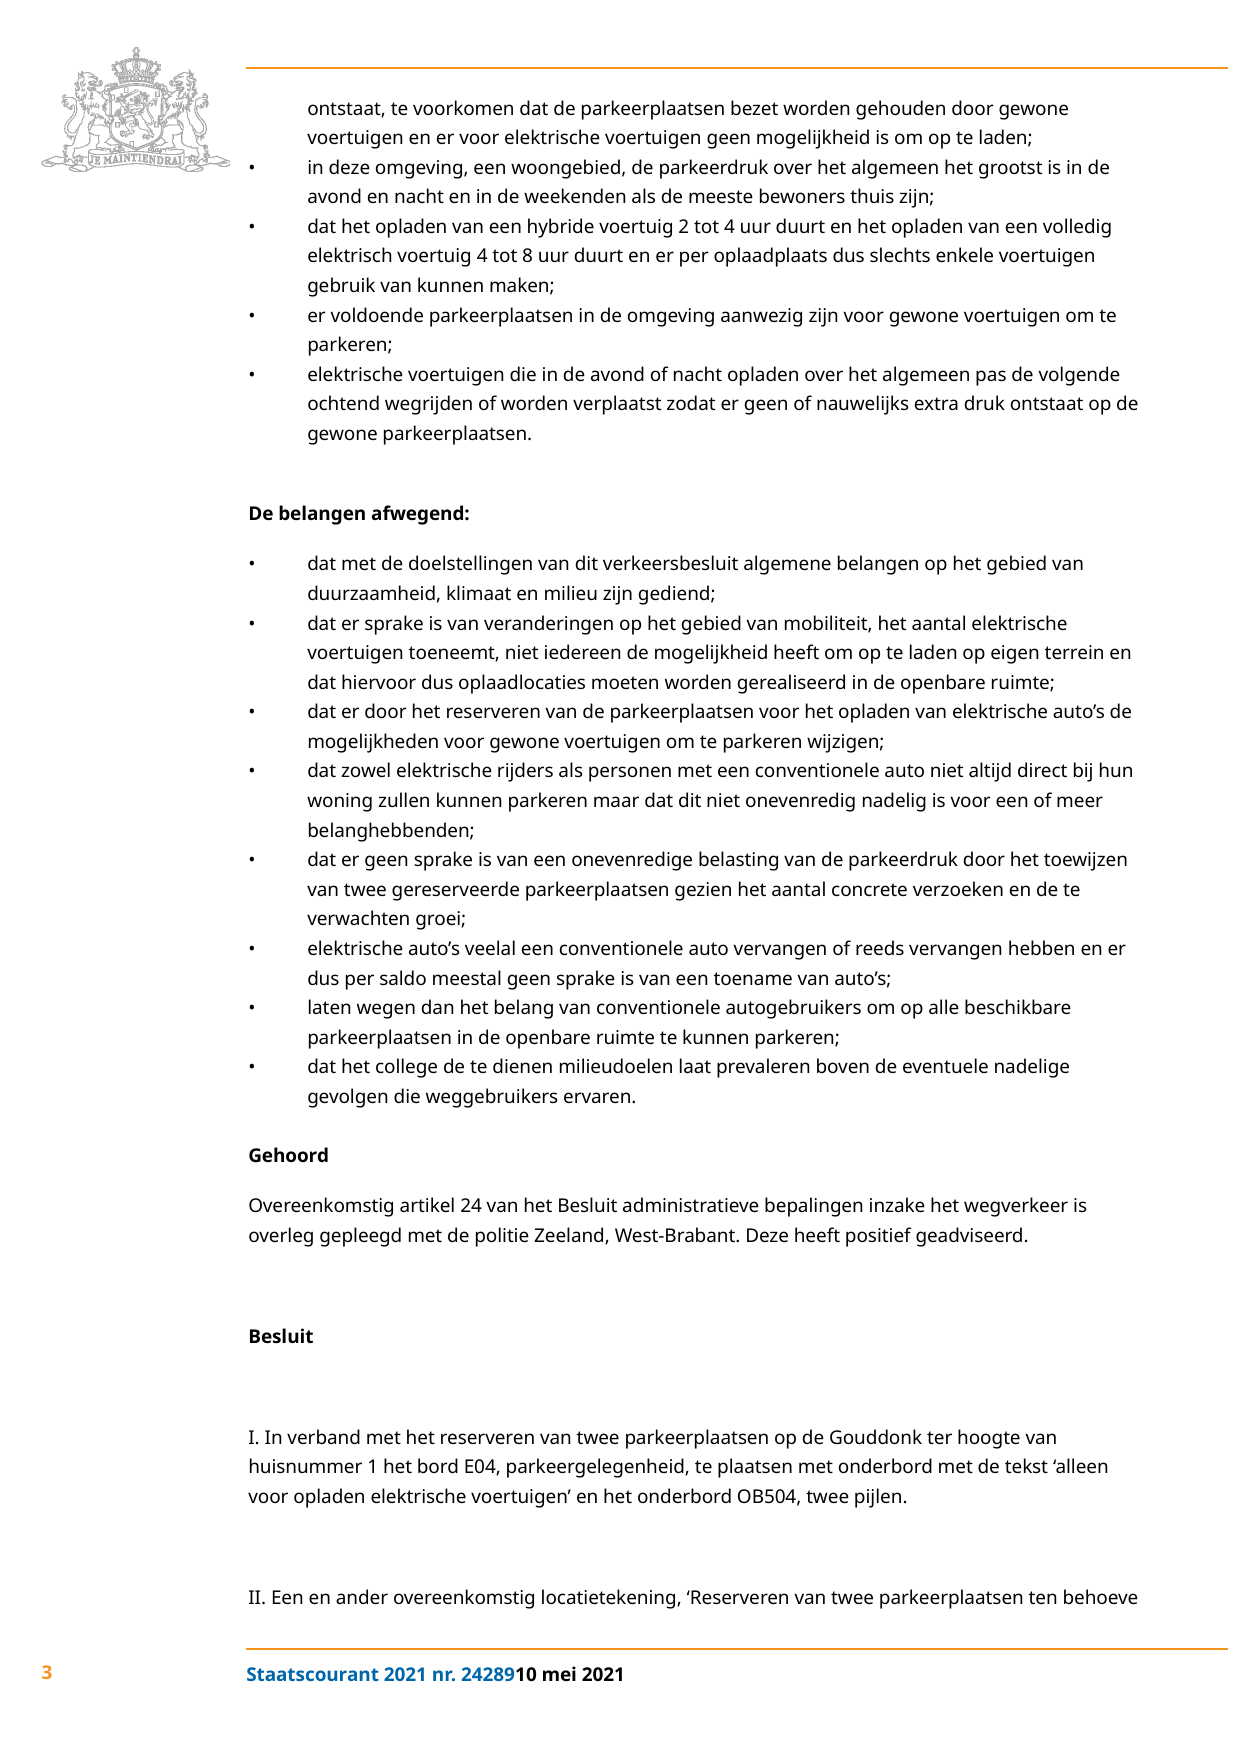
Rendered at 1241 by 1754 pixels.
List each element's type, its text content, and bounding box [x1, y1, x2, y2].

text De belangen afwegend: [248, 500, 1152, 526]
list dat het opladen van een hybride voertuig 2 tot 4 uur duurt en het opladen van een volledig elektrisch voertuig 4 tot 8 uur duurt en er per oplaadplaats dus slechts enkele voertuigen gebruik van kunnen maken; [248, 213, 1152, 298]
list dat het college de te dienen milieudoelen laat prevaleren boven de eventuele nadelige gevolgen die weggebruikers ervaren. [248, 1053, 1152, 1109]
list ontstaat, te voorkomen dat de parkeerplaatsen bezet worden gehouden door gewone voertuigen en er voor elektrische voertuigen geen mogelijkheid is om op te laden; [248, 95, 1152, 150]
picture [41, 47, 231, 172]
list dat er sprake is van veranderingen op het gebied van mobiliteit, het aantal elektrische voertuigen toeneemt, niet iedereen de mogelijkheid heeft om op te laden op eigen terrein en dat hiervoor dus oplaadlocaties moeten worden gerealiseerd in de openbare ruimte; [248, 610, 1152, 695]
list dat zowel elektrische rijders als personen met een conventionele auto niet altijd direct bij hun woning zullen kunnen parkeren maar dat dit niet onevenredig nadelig is voor een of meer belanghebbenden; [248, 758, 1152, 843]
text II. Een en ander overeenkomstig locatietekening, ‘Reserveren van twee parkeerplaatsen ten behoeve [248, 1584, 1152, 1610]
list dat met de doelstellingen van dit verkeersbesluit algemene belangen op het gebied van duurzaamheid, klimaat en milieu zijn gediend; [248, 551, 1152, 606]
list dat er door het reserveren van de parkeerplaatsen voor het opladen van elektrische auto’s de mogelijkheden voor gewone voertuigen om te parkeren wijzigen; [248, 698, 1152, 754]
text Besluit [248, 1323, 1152, 1349]
list laten wegen dan het belang van conventionele autogebruikers om op alle beschikbare parkeerplaatsen in de openbare ruimte te kunnen parkeren; [248, 994, 1152, 1050]
text I. In verband met het reserveren van twee parkeerplaatsen op de Gouddonk ter hoogte van huisnummer 1 het bord E04, parkeergelegenheid, te plaatsen met onderbord met de tekst ‘alleen voor opladen elektrische voertuigen’ en het onderbord OB504, twee pijlen. [248, 1424, 1152, 1509]
list in deze omgeving, een woongebied, de parkeerdruk over het algemeen het grootst is in de avond en nacht en in de weekenden als de meeste bewoners thuis zijn; [248, 154, 1152, 209]
text Overeenkomstig artikel 24 van het Besluit administratieve bepalingen inzake het wegverkeer is overleg gepleegd met de politie Zeeland, West-Brabant. Deze heeft positief geadviseerd. [248, 1193, 1152, 1248]
list dat er geen sprake is van een onevenredige belasting van de parkeerdruk door het toewijzen van twee gereserveerde parkeerplaatsen gezien het aantal concrete verzoeken en de te verwachten groei; [248, 846, 1152, 931]
list elektrische voertuigen die in de avond of nacht opladen over het algemeen pas de volgende ochtend wegrijden of worden verplaatst zodat er geen of nauwelijks extra druk ontstaat op de gewone parkeerplaatsen. [248, 361, 1152, 446]
list elektrische auto’s veelal een conventionele auto vervangen of reeds vervangen hebben en er dus per saldo meestal geen sprake is van een toename van auto’s; [248, 935, 1152, 991]
list er voldoende parkeerplaatsen in de omgeving aanwezig zijn voor gewone voertuigen om te parkeren; [248, 302, 1152, 357]
text Gehoord [248, 1142, 1152, 1168]
